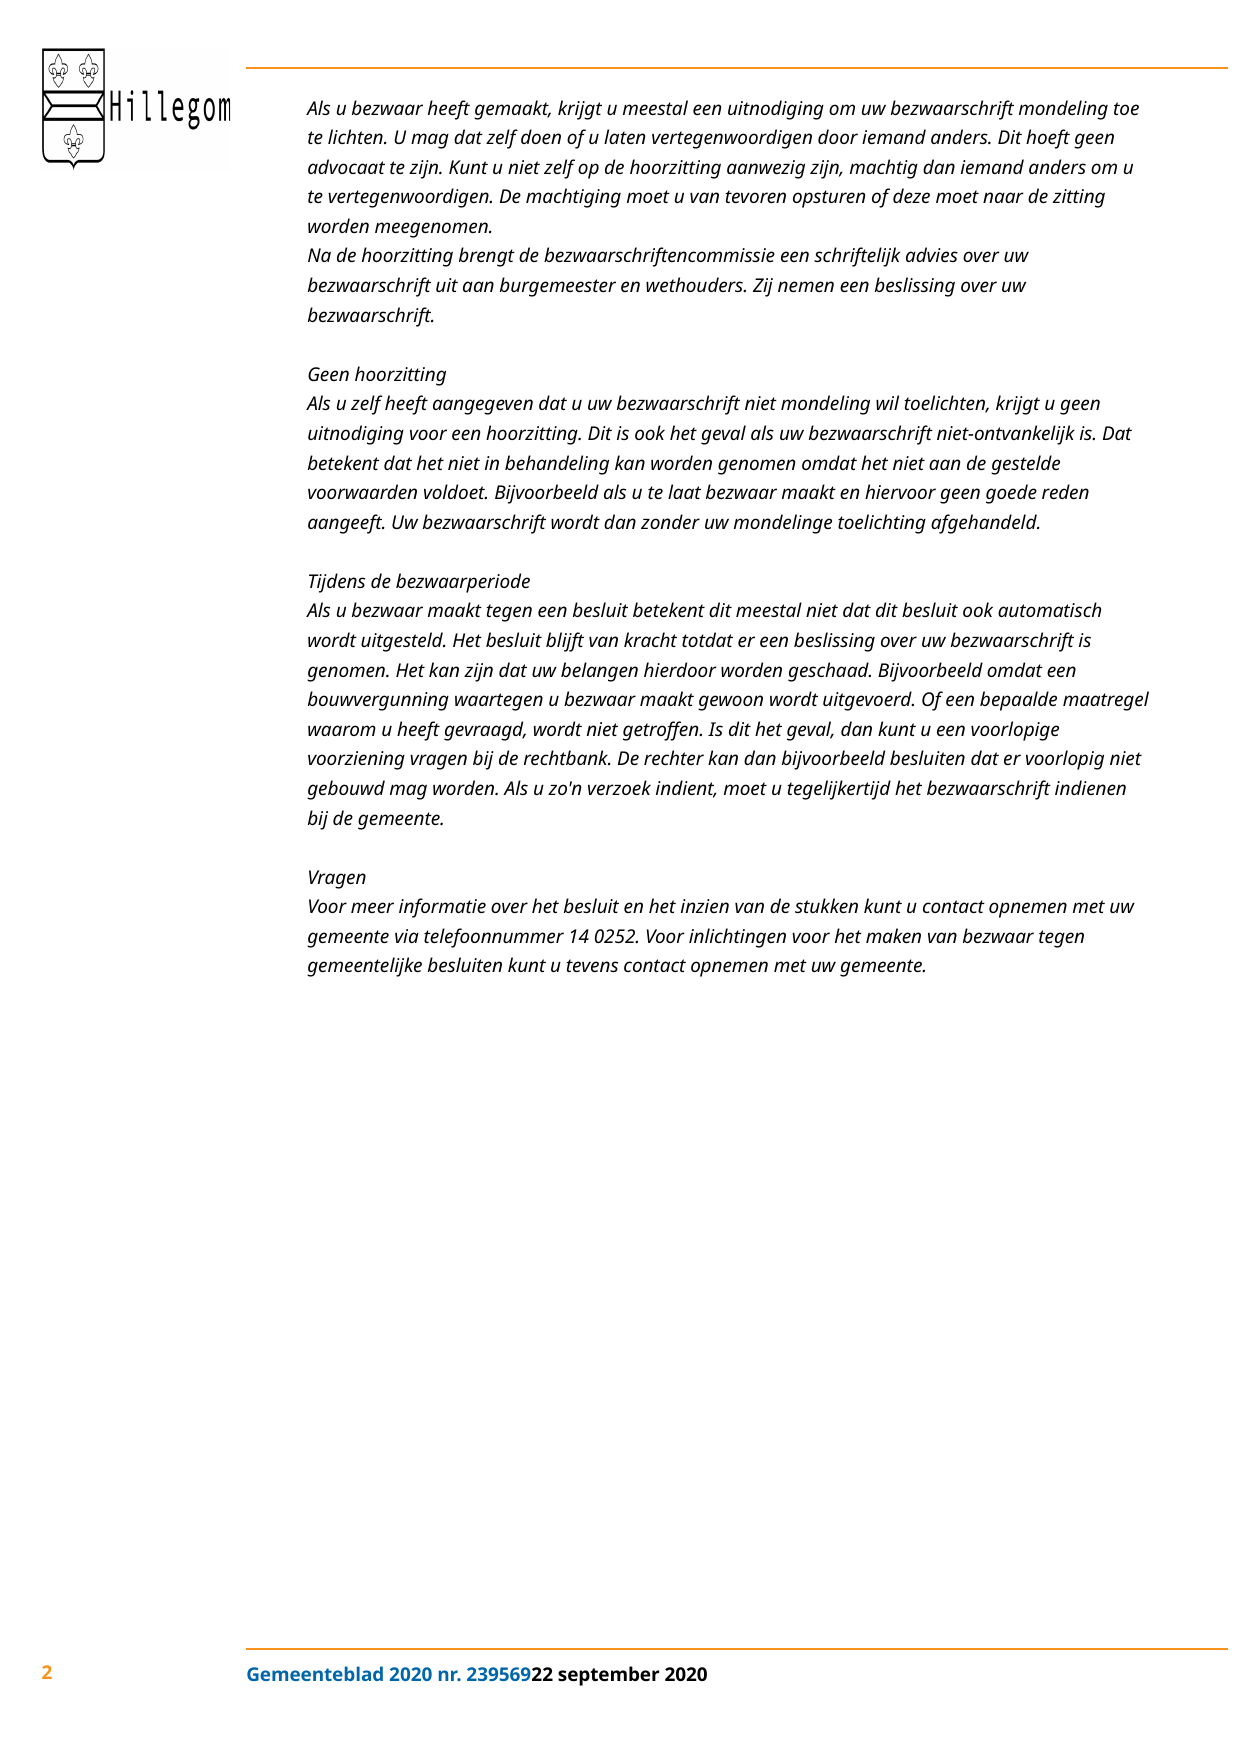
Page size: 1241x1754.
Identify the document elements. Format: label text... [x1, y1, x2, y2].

list Als u zelf heeft aangegeven dat u uw bezwaarschrift niet mondeling wil toelichten, krijgt u geen uitnodiging voor een hoorzitting. Dit is ook het geval als uw bezwaarschrift niet-ontvankelijk is. Dat betekent dat het niet in behandeling kan worden genomen omdat het niet aan de gestelde voorwaarden voldoet. Bijvoorbeeld als u te laat bezwaar maakt en hiervoor geen goede reden aangeeft. Uw bezwaarschrift wordt dan zonder uw mondelinge toelichting afgehandeld. [248, 391, 1152, 535]
list Als u bezwaar maakt tegen een besluit betekent dit meestal niet dat dit besluit ook automatisch wordt uitgesteld. Het besluit blijft van kracht totdat er een beslissing over uw bezwaarschrift is genomen. Het kan zijn dat uw belangen hierdoor worden geschaad. Bijvoorbeeld omdat een bouwvergunning waartegen u bezwaar maakt gewoon wordt uitgevoerd. Of een bepaalde maatregel waarom u heeft gevraagd, wordt niet getroffen. Is dit het geval, dan kunt u een voorlopige voorziening vragen bij de rechtbank. De rechter kan dan bijvoorbeeld besluiten dat er voorlopig niet gebouwd mag worden. Als u zo'n verzoek indient, moet u tegelijkertijd het bezwaarschrift indienen bij de gemeente. [248, 598, 1152, 831]
list Vragen [248, 864, 1152, 890]
list Als u bezwaar heeft gemaakt, krijgt u meestal een uitnodiging om uw bezwaarschrift mondeling toe te lichten. U mag dat zelf doen of u laten vertegenwoordigen door iemand anders. Dit hoeft geen advocaat te zijn. Kunt u niet zelf op de hoorzitting aanwezig zijn, machtig dan iemand anders om u te vertegenwoordigen. De machtiging moet u van tevoren opsturen of deze moet naar de zitting worden meegenomen. [248, 95, 1152, 239]
list Tijdens de bezwaarperiode [248, 568, 1152, 594]
list Na de hoorzitting brengt de bezwaarschriftencommissie een schriftelijk advies over uw bezwaarschrift uit aan burgemeester en wethouders. Zij nemen een beslissing over uw bezwaarschrift. [248, 243, 1152, 328]
list Voor meer informatie over het besluit en het inzien van de stukken kunt u contact opnemen met uw gemeente via telefoonnummer 14 0252. Voor inlichtingen voor het maken van bezwaar tegen gemeentelijke besluiten kunt u tevens contact opnemen met uw gemeente. [248, 893, 1152, 978]
list Geen hoorzitting [248, 361, 1152, 387]
picture [41, 47, 231, 172]
